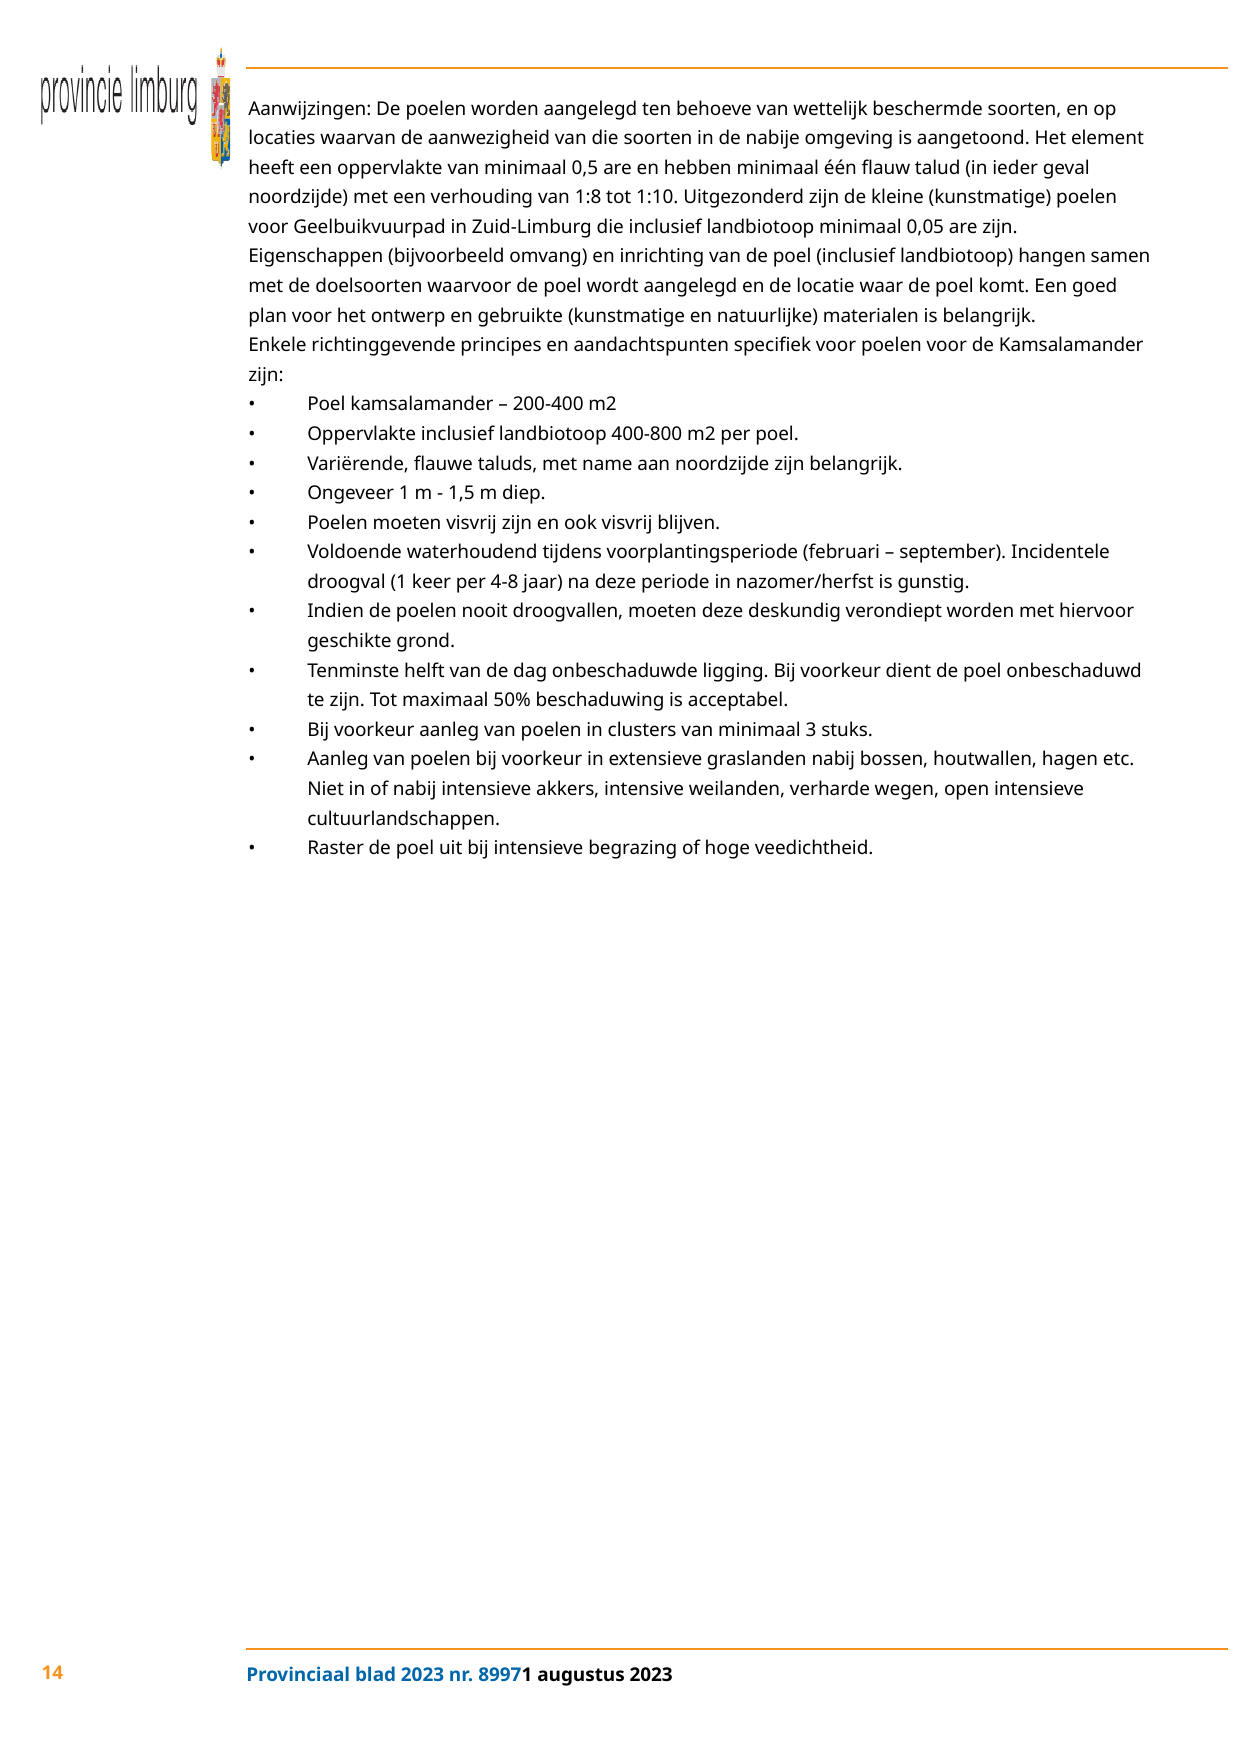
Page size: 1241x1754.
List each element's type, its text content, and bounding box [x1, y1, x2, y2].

list Raster de poel uit bij intensieve begrazing of hoge veedichtheid. [248, 834, 1152, 860]
list Indien de poelen nooit droogvallen, moeten deze deskundig verondiept worden met hiervoor geschikte grond. [248, 598, 1152, 653]
list Poel kamsalamander – 200-400 m2 [248, 391, 1152, 416]
list Tenminste helft van de dag onbeschaduwde ligging. Bij voorkeur dient de poel onbeschaduwd te zijn. Tot maximaal 50% beschaduwing is acceptabel. [248, 657, 1152, 712]
list Voldoende waterhoudend tijdens voorplantingsperiode (februari – september). Incidentele droogval (1 keer per 4-8 jaar) na deze periode in nazomer/herfst is gunstig. [248, 538, 1152, 594]
picture [41, 47, 231, 172]
list Oppervlakte inclusief landbiotoop 400-800 m2 per poel. [248, 420, 1152, 446]
text Aanwijzingen: De poelen worden aangelegd ten behoeve van wettelijk beschermde soorten, en op locaties waarvan de aanwezigheid van die soorten in de nabije omgeving is aangetoond. Het element heeft een oppervlakte van minimaal 0,5 are en hebben minimaal één flauw talud (in ieder geval noordzijde) met een verhouding van 1:8 tot 1:10. Uitgezonderd zijn de kleine (kunstmatige) poelen voor Geelbuikvuurpad in Zuid-Limburg die inclusief landbiotoop minimaal 0,05 are zijn. [248, 95, 1152, 239]
text Enkele richtinggevende principes en aandachtspunten specifiek voor poelen voor de Kamsalamander zijn: [248, 331, 1152, 387]
list Variërende, flauwe taluds, met name aan noordzijde zijn belangrijk. [248, 450, 1152, 476]
list Ongeveer 1 m - 1,5 m diep. [248, 479, 1152, 505]
text Eigenschappen (bijvoorbeeld omvang) en inrichting van de poel (inclusief landbiotoop) hangen samen met de doelsoorten waarvoor de poel wordt aangelegd en de locatie waar de poel komt. Een goed plan voor het ontwerp en gebruikte (kunstmatige en natuurlijke) materialen is belangrijk. [248, 243, 1152, 328]
list Aanleg van poelen bij voorkeur in extensieve graslanden nabij bossen, houtwallen, hagen etc. Niet in of nabij intensieve akkers, intensive weilanden, verharde wegen, open intensieve cultuurlandschappen. [248, 746, 1152, 831]
list Bij voorkeur aanleg van poelen in clusters van minimaal 3 stuks. [248, 716, 1152, 742]
list Poelen moeten visvrij zijn en ook visvrij blijven. [248, 509, 1152, 535]
